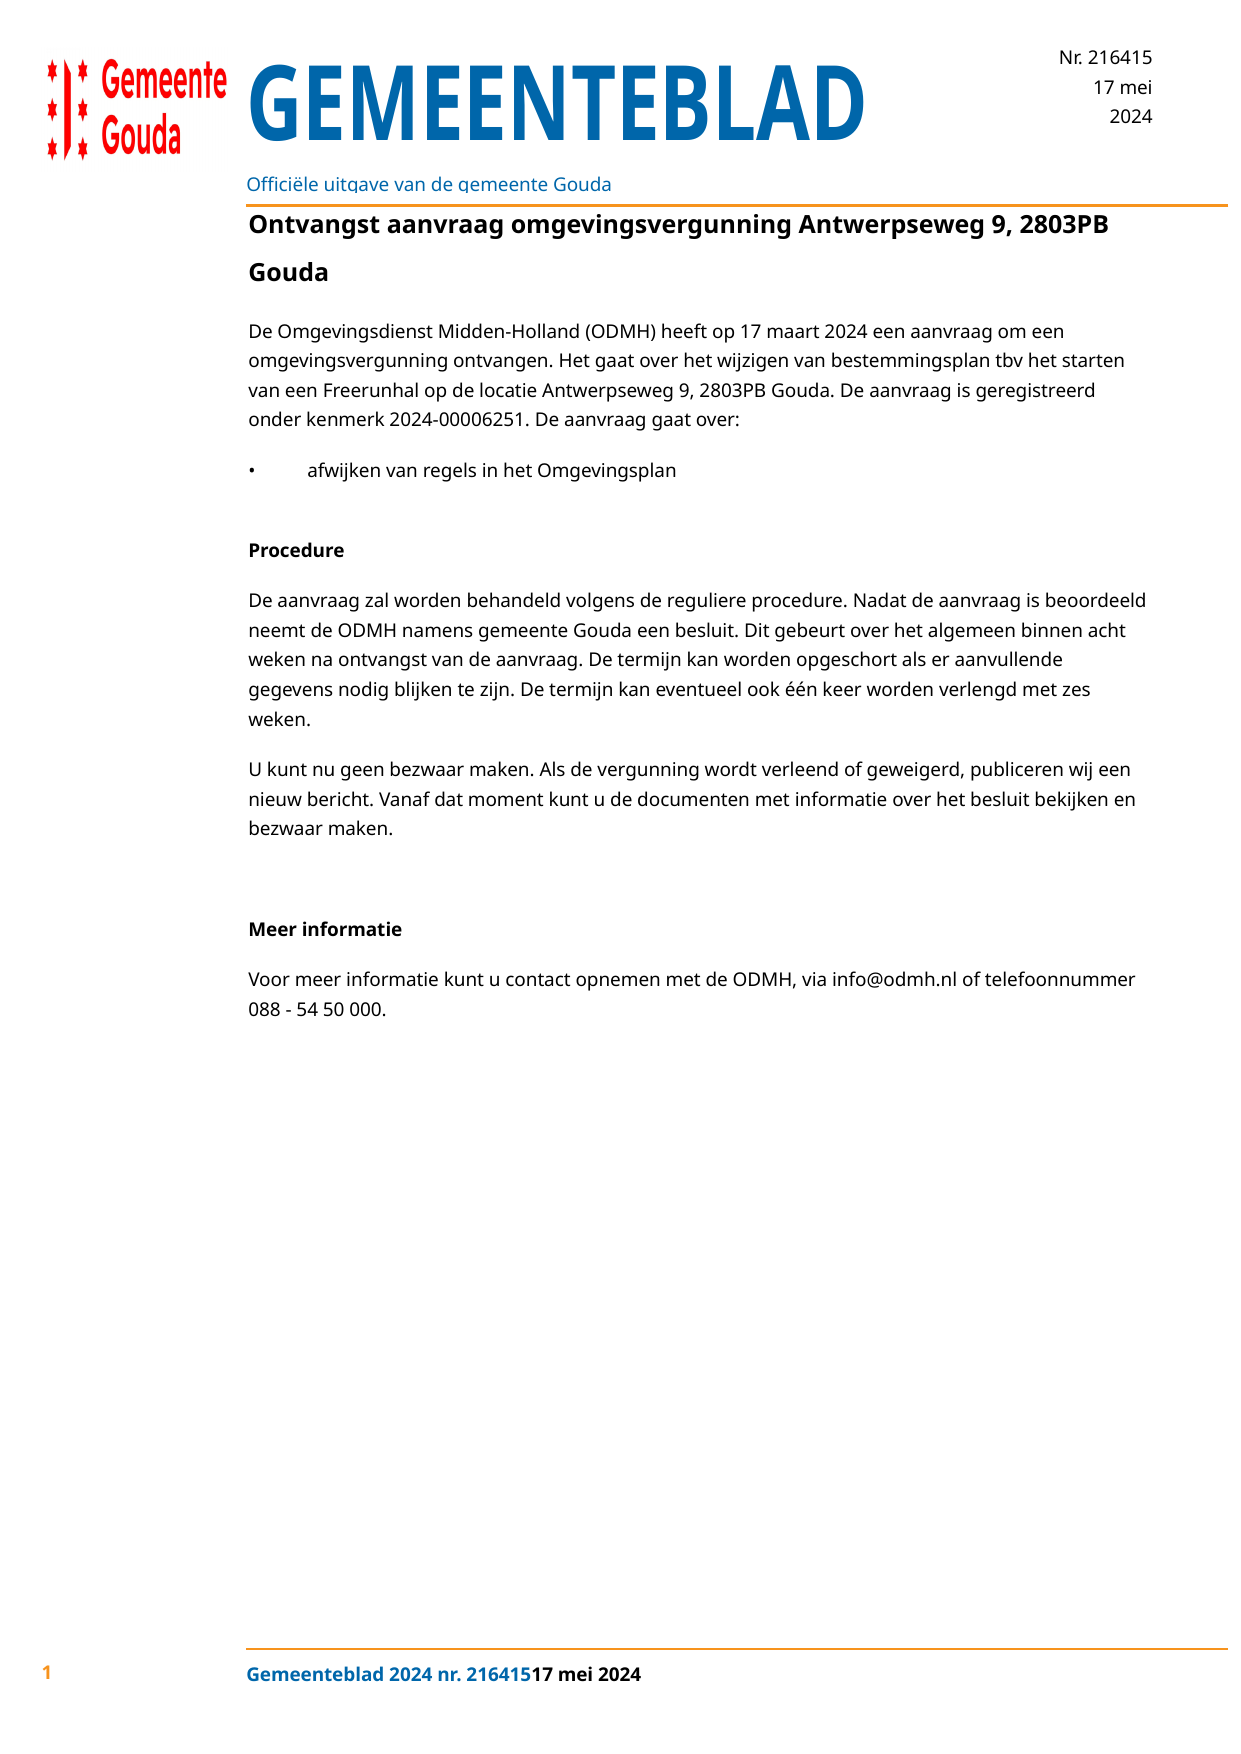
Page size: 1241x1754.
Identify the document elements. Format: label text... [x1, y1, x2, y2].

text Ontvangst aanvraag omgevingsvergunning Antwerpseweg 9, 2803PB Gouda [248, 207, 1152, 288]
text Meer informatie [248, 916, 1152, 942]
text De aanvraag zal worden behandeld volgens de reguliere procedure. Nadat de aanvraag is beoordeeld neemt de ODMH namens gemeente Gouda een besluit. Dit gebeurt over het algemeen binnen acht weken na ontvangst van de aanvraag. De termijn kan worden opgeschort als er aanvullende gegevens nodig blijken te zijn. De termijn kan eventueel ook één keer worden verlengd met zes weken. [248, 587, 1152, 732]
text Procedure [248, 537, 1152, 563]
text U kunt nu geen bezwaar maken. Als de vergunning wordt verleend of geweigerd, publiceren wij een nieuw bericht. Vanaf dat moment kunt u de documenten met informatie over het besluit bekijken en bezwaar maken. [248, 756, 1152, 841]
text Voor meer informatie kunt u contact opnemen met de ODMH, via info@odmh.nl of telefoonnummer 088 - 54 50 000. [248, 967, 1152, 1022]
picture [41, 47, 231, 172]
list afwijken van regels in het Omgevingsplan [248, 457, 1152, 483]
text De Omgevingsdienst Midden-Holland (ODMH) heeft op 17 maart 2024 een aanvraag om een omgevingsvergunning ontvangen. Het gaat over het wijzigen van bestemmingsplan tbv het starten van een Freerunhal op de locatie Antwerpseweg 9, 2803PB Gouda. De aanvraag is geregistreerd onder kenmerk 2024-00006251. De aanvraag gaat over: [248, 318, 1152, 432]
